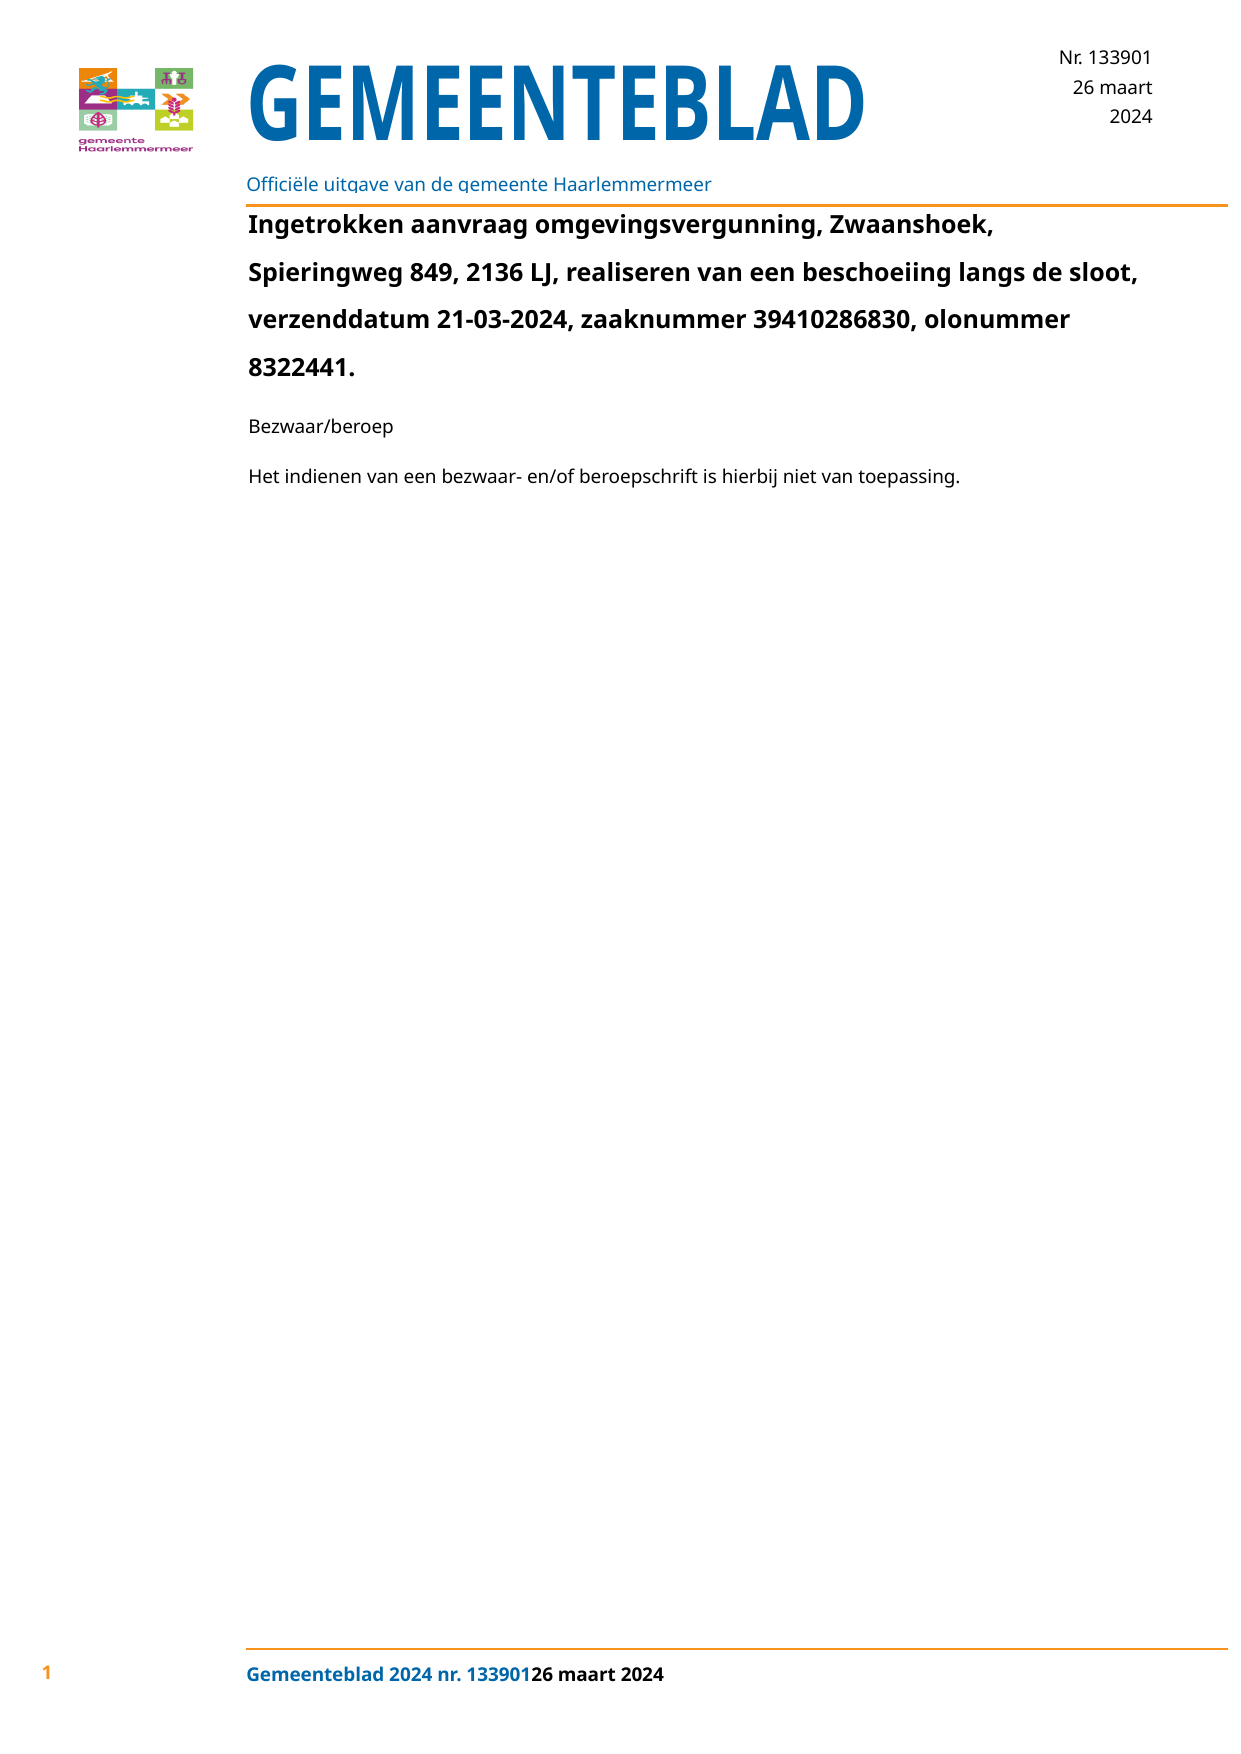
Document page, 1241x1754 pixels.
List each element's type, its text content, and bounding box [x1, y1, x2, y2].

text Ingetrokken aanvraag omgevingsvergunning, Zwaanshoek, Spieringweg 849, 2136 LJ, realiseren van een beschoeiing langs de sloot, verzenddatum 21-03-2024, zaaknummer 39410286830, olonummer 8322441. [248, 207, 1152, 384]
text Het indienen van een bezwaar- en/of beroepschrift is hierbij niet van toepassing. [248, 463, 1152, 489]
text Bezwaar/beroep [248, 413, 1152, 439]
picture [41, 47, 231, 172]
